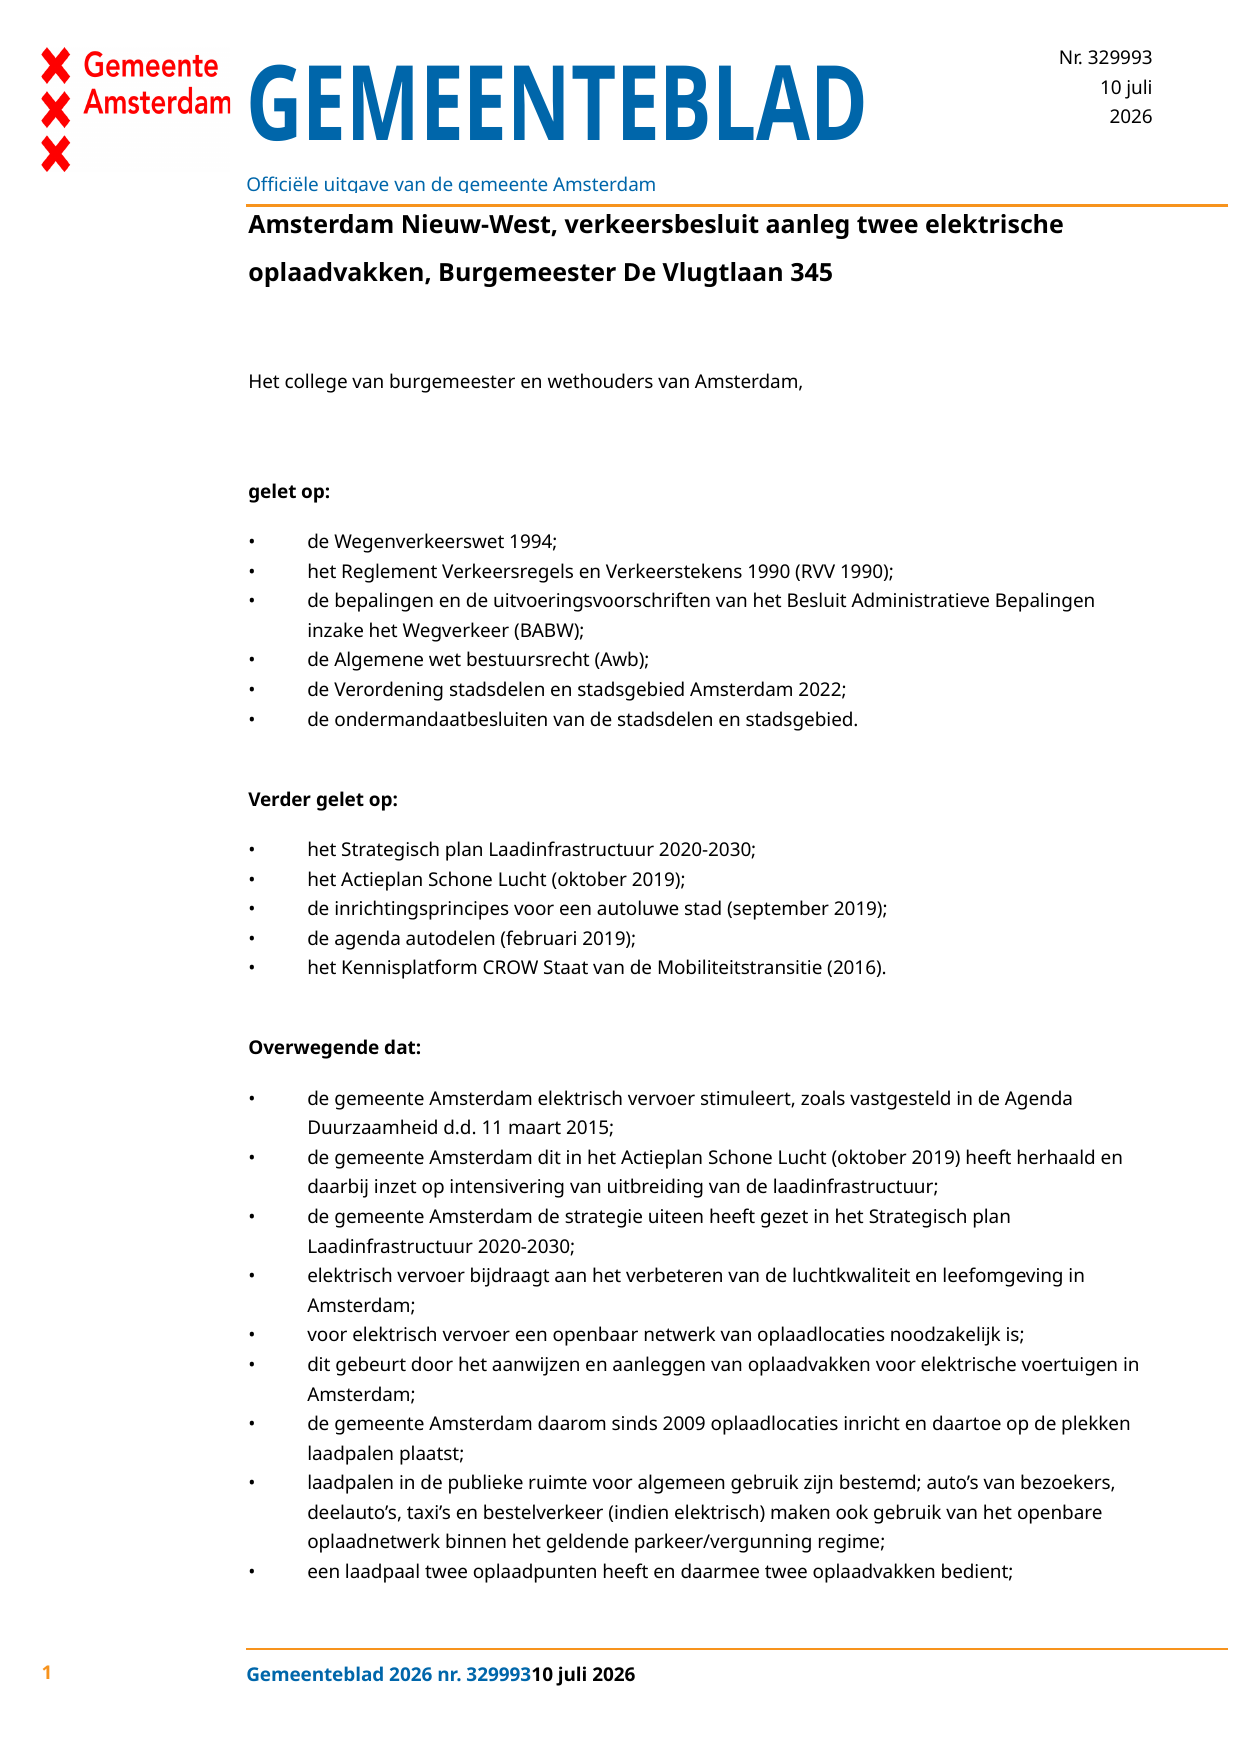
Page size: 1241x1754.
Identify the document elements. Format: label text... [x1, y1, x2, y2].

list het Kennisplatform CROW Staat van de Mobiliteitstransitie (2016). [248, 954, 1152, 980]
list de Verordening stadsdelen en stadsgebied Amsterdam 2022; [248, 676, 1152, 702]
list de inrichtingsprincipes voor een autoluwe stad (september 2019); [248, 895, 1152, 921]
list de Algemene wet bestuursrecht (Awb); [248, 647, 1152, 672]
picture [41, 47, 231, 172]
list de gemeente Amsterdam daarom sinds 2009 oplaadlocaties inricht en daartoe op de plekken laadpalen plaatst; [248, 1410, 1152, 1466]
list elektrisch vervoer bijdraagt aan het verbeteren van de luchtkwaliteit en leefomgeving in Amsterdam; [248, 1262, 1152, 1318]
list de Wegenverkeerswet 1994; [248, 528, 1152, 554]
list de agenda autodelen (februari 2019); [248, 925, 1152, 951]
list het Reglement Verkeersregels en Verkeerstekens 1990 (RVV 1990); [248, 558, 1152, 583]
list de ondermandaatbesluiten van de stadsdelen en stadsgebied. [248, 706, 1152, 731]
text Overwegende dat: [248, 1034, 1152, 1060]
list de gemeente Amsterdam de strategie uiteen heeft gezet in het Strategisch plan Laadinfrastructuur 2020-2030; [248, 1203, 1152, 1258]
list laadpalen in de publieke ruimte voor algemeen gebruik zijn bestemd; auto’s van bezoekers, deelauto’s, taxi’s en bestelverkeer (indien elektrisch) maken ook gebruik van het openbare oplaadnetwerk binnen het geldende parkeer/vergunning regime; [248, 1469, 1152, 1554]
list het Actieplan Schone Lucht (oktober 2019); [248, 866, 1152, 891]
text gelet op: [248, 478, 1152, 503]
list dit gebeurt door het aanwijzen en aanleggen van oplaadvakken voor elektrische voertuigen in Amsterdam; [248, 1351, 1152, 1406]
list de bepalingen en de uitvoeringsvoorschriften van het Besluit Administratieve Bepalingen inzake het Wegverkeer (BABW); [248, 587, 1152, 643]
list een laadpaal twee oplaadpunten heeft en daarmee twee oplaadvakken bedient; [248, 1558, 1152, 1584]
text Amsterdam Nieuw-West, verkeersbesluit aanleg twee elektrische oplaadvakken, Burgemeester De Vlugtlaan 345 [248, 207, 1152, 288]
list voor elektrisch vervoer een openbaar netwerk van oplaadlocaties noodzakelijk is; [248, 1322, 1152, 1347]
text Verder gelet op: [248, 786, 1152, 811]
text Het college van burgemeester en wethouders van Amsterdam, [248, 368, 1152, 394]
list de gemeente Amsterdam elektrisch vervoer stimuleert, zoals vastgesteld in de Agenda Duurzaamheid d.d. 11 maart 2015; [248, 1085, 1152, 1140]
list de gemeente Amsterdam dit in het Actieplan Schone Lucht (oktober 2019) heeft herhaald en daarbij inzet op intensivering van uitbreiding van de laadinfrastructuur; [248, 1144, 1152, 1199]
list het Strategisch plan Laadinfrastructuur 2020-2030; [248, 836, 1152, 862]
